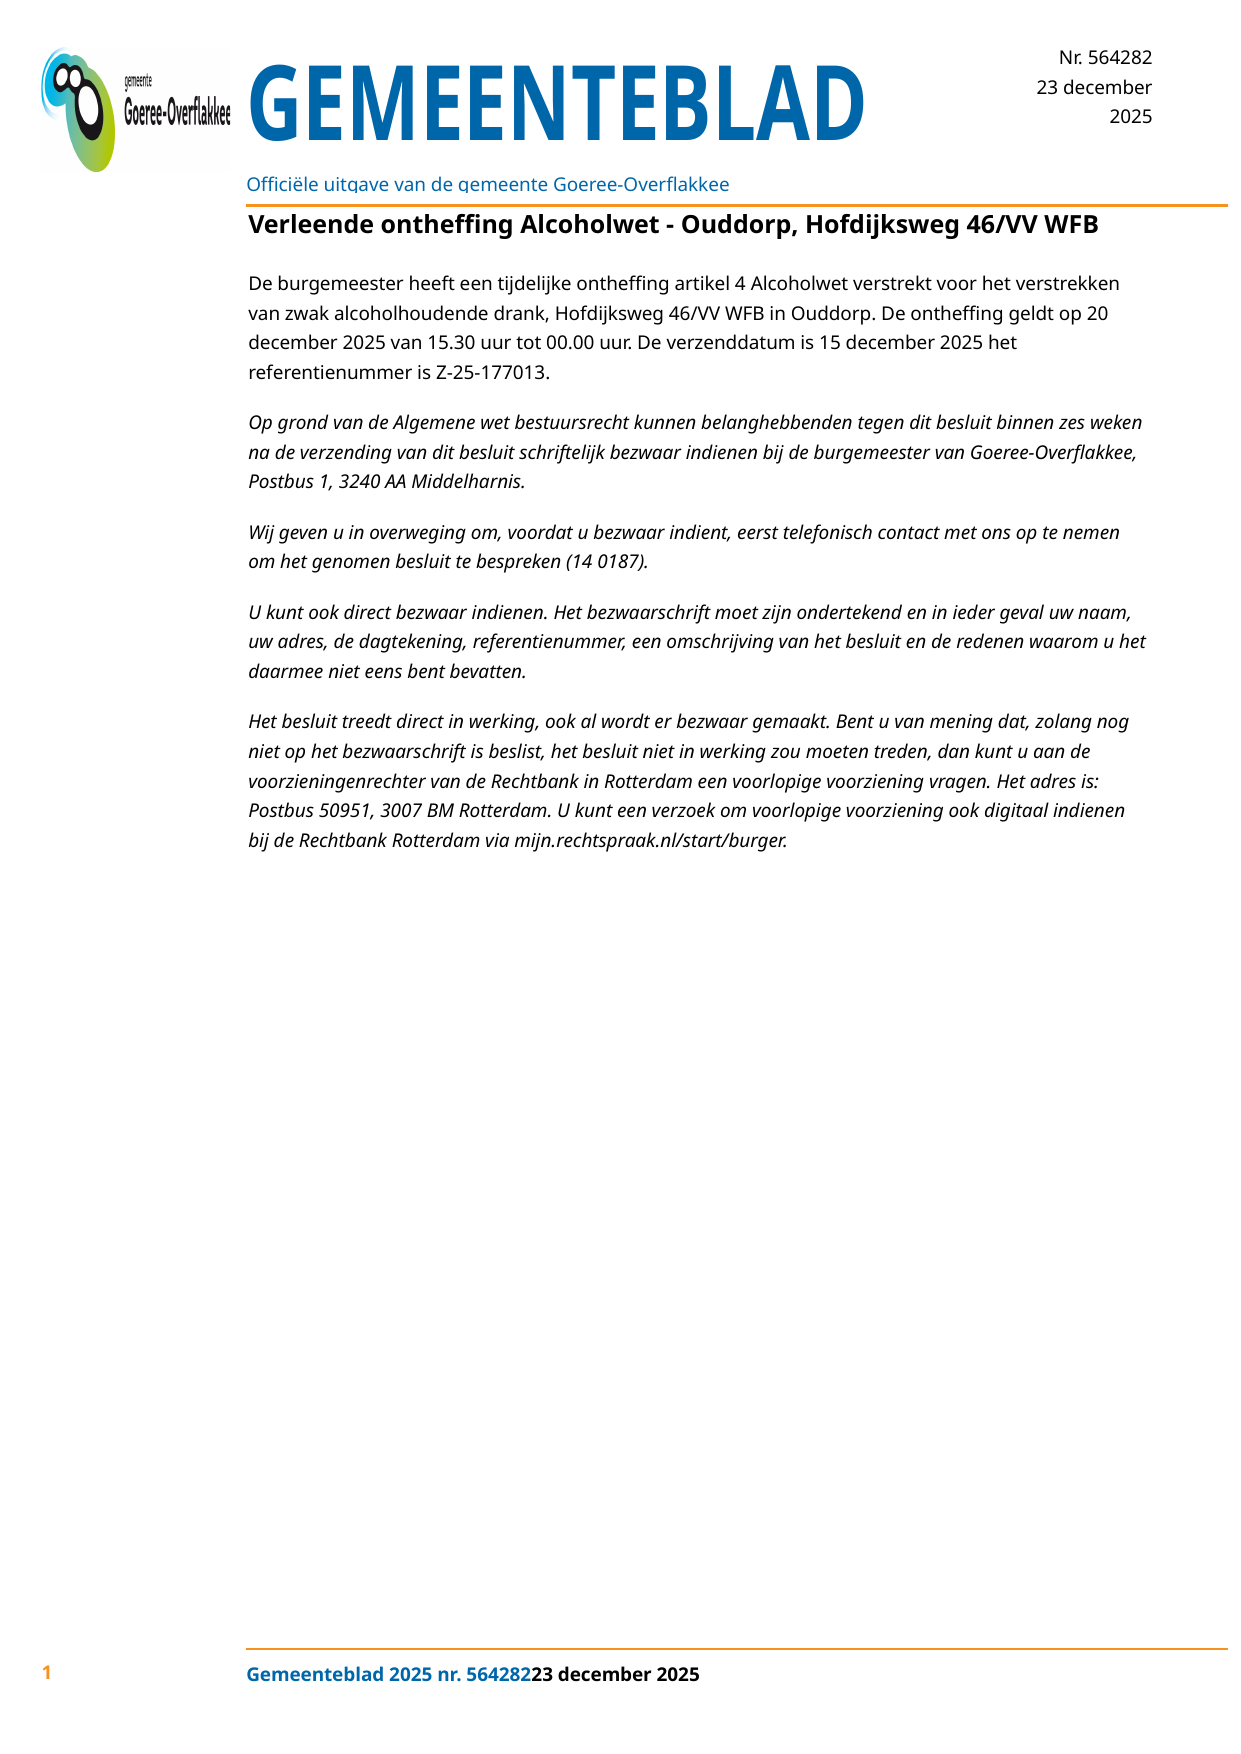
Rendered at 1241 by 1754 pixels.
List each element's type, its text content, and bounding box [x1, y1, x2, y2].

text De burgemeester heeft een tijdelijke ontheffing artikel 4 Alcoholwet verstrekt voor het verstrekken van zwak alcoholhoudende drank, Hofdijksweg 46/VV WFB in Ouddorp. De ontheffing geldt op 20 december 2025 van 15.30 uur tot 00.00 uur. De verzenddatum is 15 december 2025 het referentienummer is Z-25-177013. [248, 270, 1152, 385]
text Verleende ontheffing Alcoholwet - Ouddorp, Hofdijksweg 46/VV WFB [248, 207, 1152, 241]
text U kunt ook direct bezwaar indienen. Het bezwaarschrift moet zijn ondertekend en in ieder geval uw naam, uw adres, de dagtekening, referentienummer, een omschrijving van het besluit en de redenen waarom u het daarmee niet eens bent bevatten. [248, 599, 1152, 684]
text Op grond van de Algemene wet bestuursrecht kunnen belanghebbenden tegen dit besluit binnen zes weken na de verzending van dit besluit schriftelijk bezwaar indienen bij de burgemeester van Goeree-Overflakkee, Postbus 1, 3240 AA Middelharnis. [248, 409, 1152, 494]
text Het besluit treedt direct in werking, ook al wordt er bezwaar gemaakt. Bent u van mening dat, zolang nog niet op het bezwaarschrift is beslist, het besluit niet in werking zou moeten treden, dan kunt u aan de voorzieningenrechter van de Rechtbank in Rotterdam een voorlopige voorziening vragen. Het adres is: Postbus 50951, 3007 BM Rotterdam. U kunt een verzoek om voorlopige voorziening ook digitaal indienen bij de Rechtbank Rotterdam via mijn.rechtspraak.nl/start/burger. [248, 709, 1152, 853]
text Wij geven u in overweging om, voordat u bezwaar indient, eerst telefonisch contact met ons op te nemen om het genomen besluit te bespreken (14 0187). [248, 519, 1152, 574]
picture [41, 47, 231, 172]
